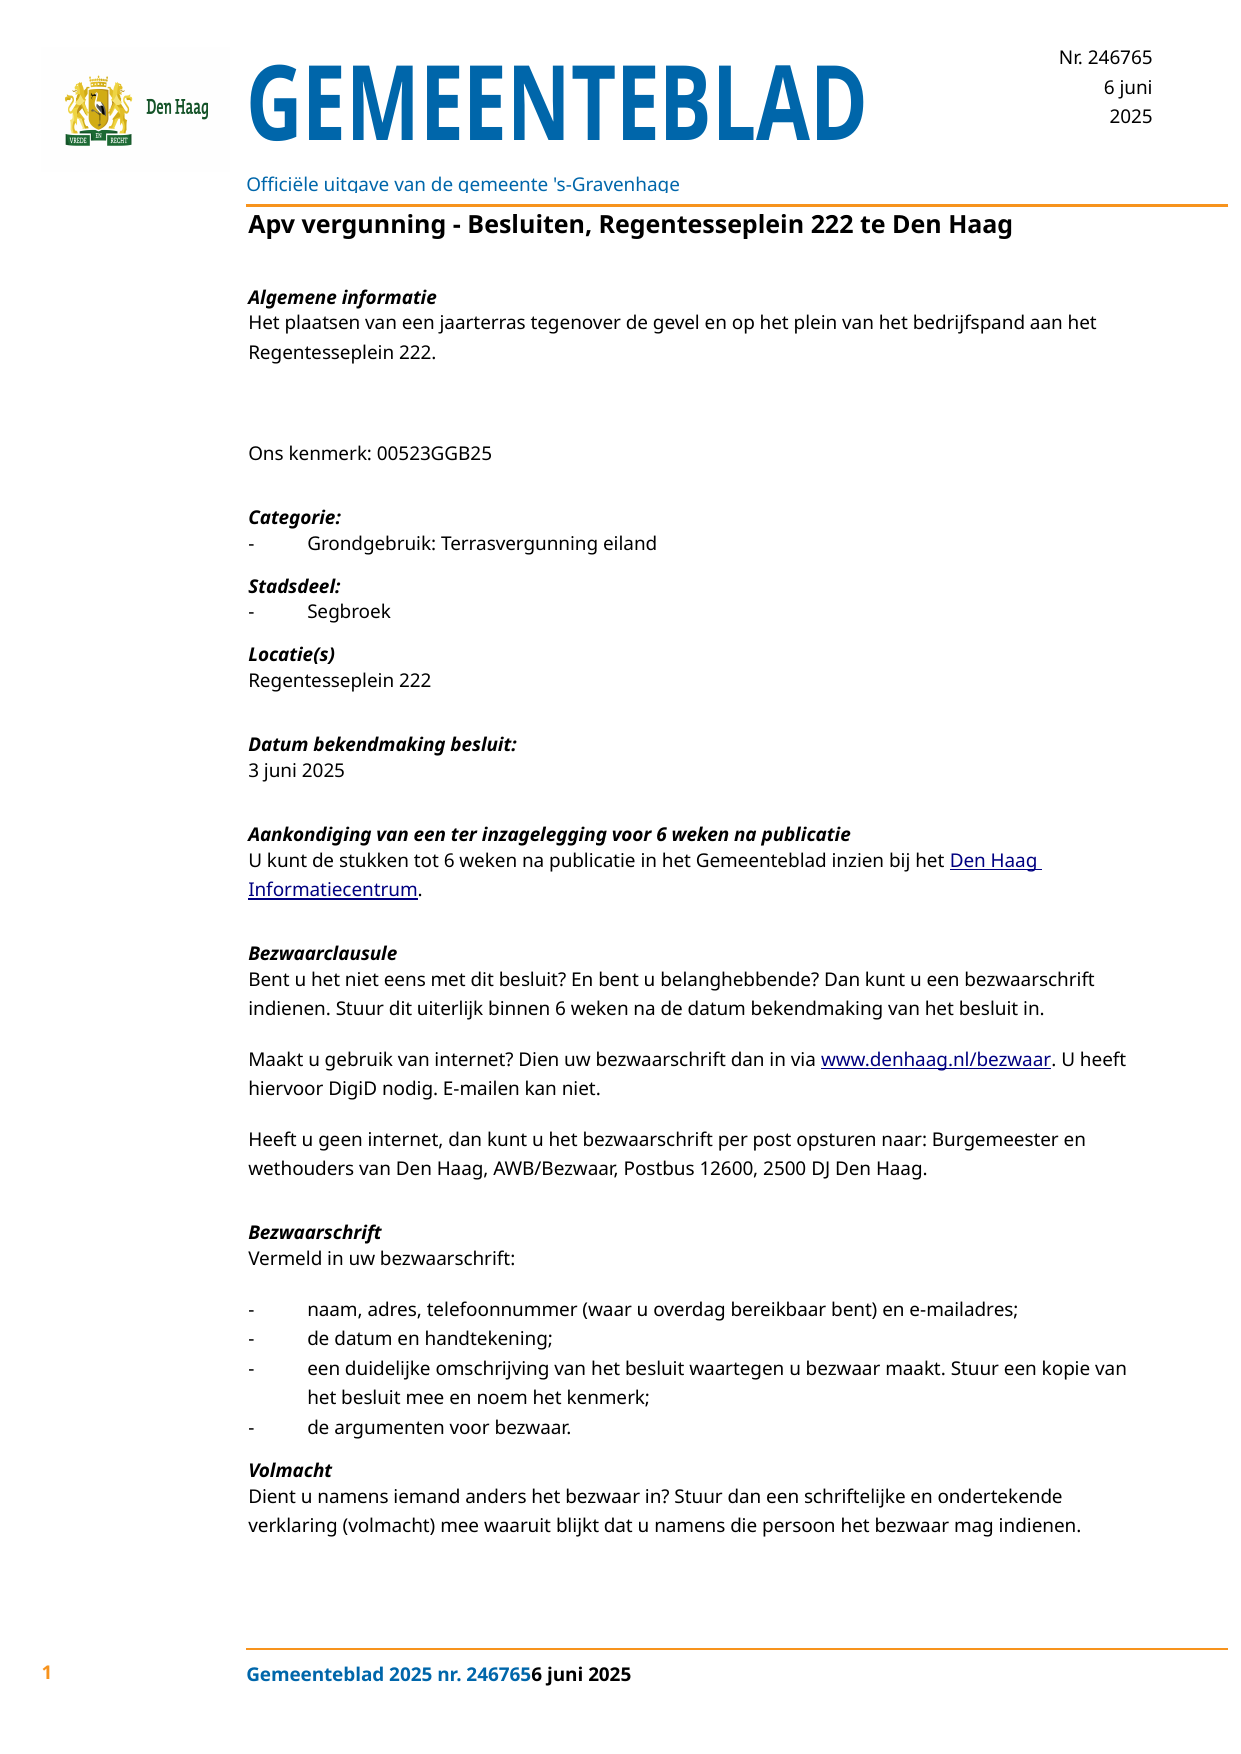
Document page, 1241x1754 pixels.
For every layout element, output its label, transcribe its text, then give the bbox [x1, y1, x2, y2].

picture [41, 47, 231, 172]
text Het plaatsen van een jaarterras tegenover de gevel en op het plein van het bedrijfspand aan het Regentesseplein 222. [248, 309, 1152, 365]
list een duidelijke omschrijving van het besluit waartegen u bezwaar maakt. Stuur een kopie van het besluit mee en noem het kenmerk; [248, 1355, 1152, 1410]
text Volmacht [248, 1457, 1152, 1483]
text Regentesseplein 222 [248, 667, 1152, 693]
list naam, adres, telefoonnummer (waar u overdag bereikbaar bent) en e-mailadres; [248, 1296, 1152, 1321]
text Categorie: [248, 504, 1152, 530]
text Datum bekendmaking besluit: [248, 731, 1152, 757]
text Dient u namens iemand anders het bezwaar in? Stuur dan een schriftelijke en ondertekende verklaring (volmacht) mee waaruit blijkt dat u namens die persoon het bezwaar mag indienen. [248, 1483, 1152, 1538]
text Aankondiging van een ter inzagelegging voor 6 weken na publicatie [248, 821, 1152, 847]
text Bent u het niet eens met dit besluit? En bent u belanghebbende? Dan kunt u een bezwaarschrift indienen. Stuur dit uiterlijk binnen 6 weken na de datum bekendmaking van het besluit in. [248, 966, 1152, 1021]
list de argumenten voor bezwaar. [248, 1414, 1152, 1440]
text Heeft u geen internet, dan kunt u het bezwaarschrift per post opsturen naar: Burgemeester en wethouders van Den Haag, AWB/Bezwaar, Postbus 12600, 2500 DJ Den Haag. [248, 1126, 1152, 1181]
text Maakt u gebruik van internet? Dien uw bezwaarschrift dan in via www.denhaag.nl/bezwaar. U heeft hiervoor DigiD nodig. E-mailen kan niet. [248, 1046, 1152, 1101]
text Bezwaarschrift [248, 1219, 1152, 1245]
text U kunt de stukken tot 6 weken na publicatie in het Gemeenteblad inzien bij het Den Haag Informatiecentrum. [248, 847, 1152, 902]
text Apv vergunning - Besluiten, Regentesseplein 222 te Den Haag [248, 207, 1152, 241]
text Vermeld in uw bezwaarschrift: [248, 1245, 1152, 1271]
text Locatie(s) [248, 642, 1152, 667]
text Bezwaarclausule [248, 940, 1152, 966]
text Algemene informatie [248, 284, 1152, 309]
text Ons kenmerk: 00523GGB25 [248, 440, 1152, 466]
list de datum en handtekening; [248, 1325, 1152, 1351]
list Grondgebruik: Terrasvergunning eiland [248, 530, 1152, 555]
text 3 juni 2025 [248, 757, 1152, 783]
list Segbroek [248, 598, 1152, 624]
text Stadsdeel: [248, 573, 1152, 598]
